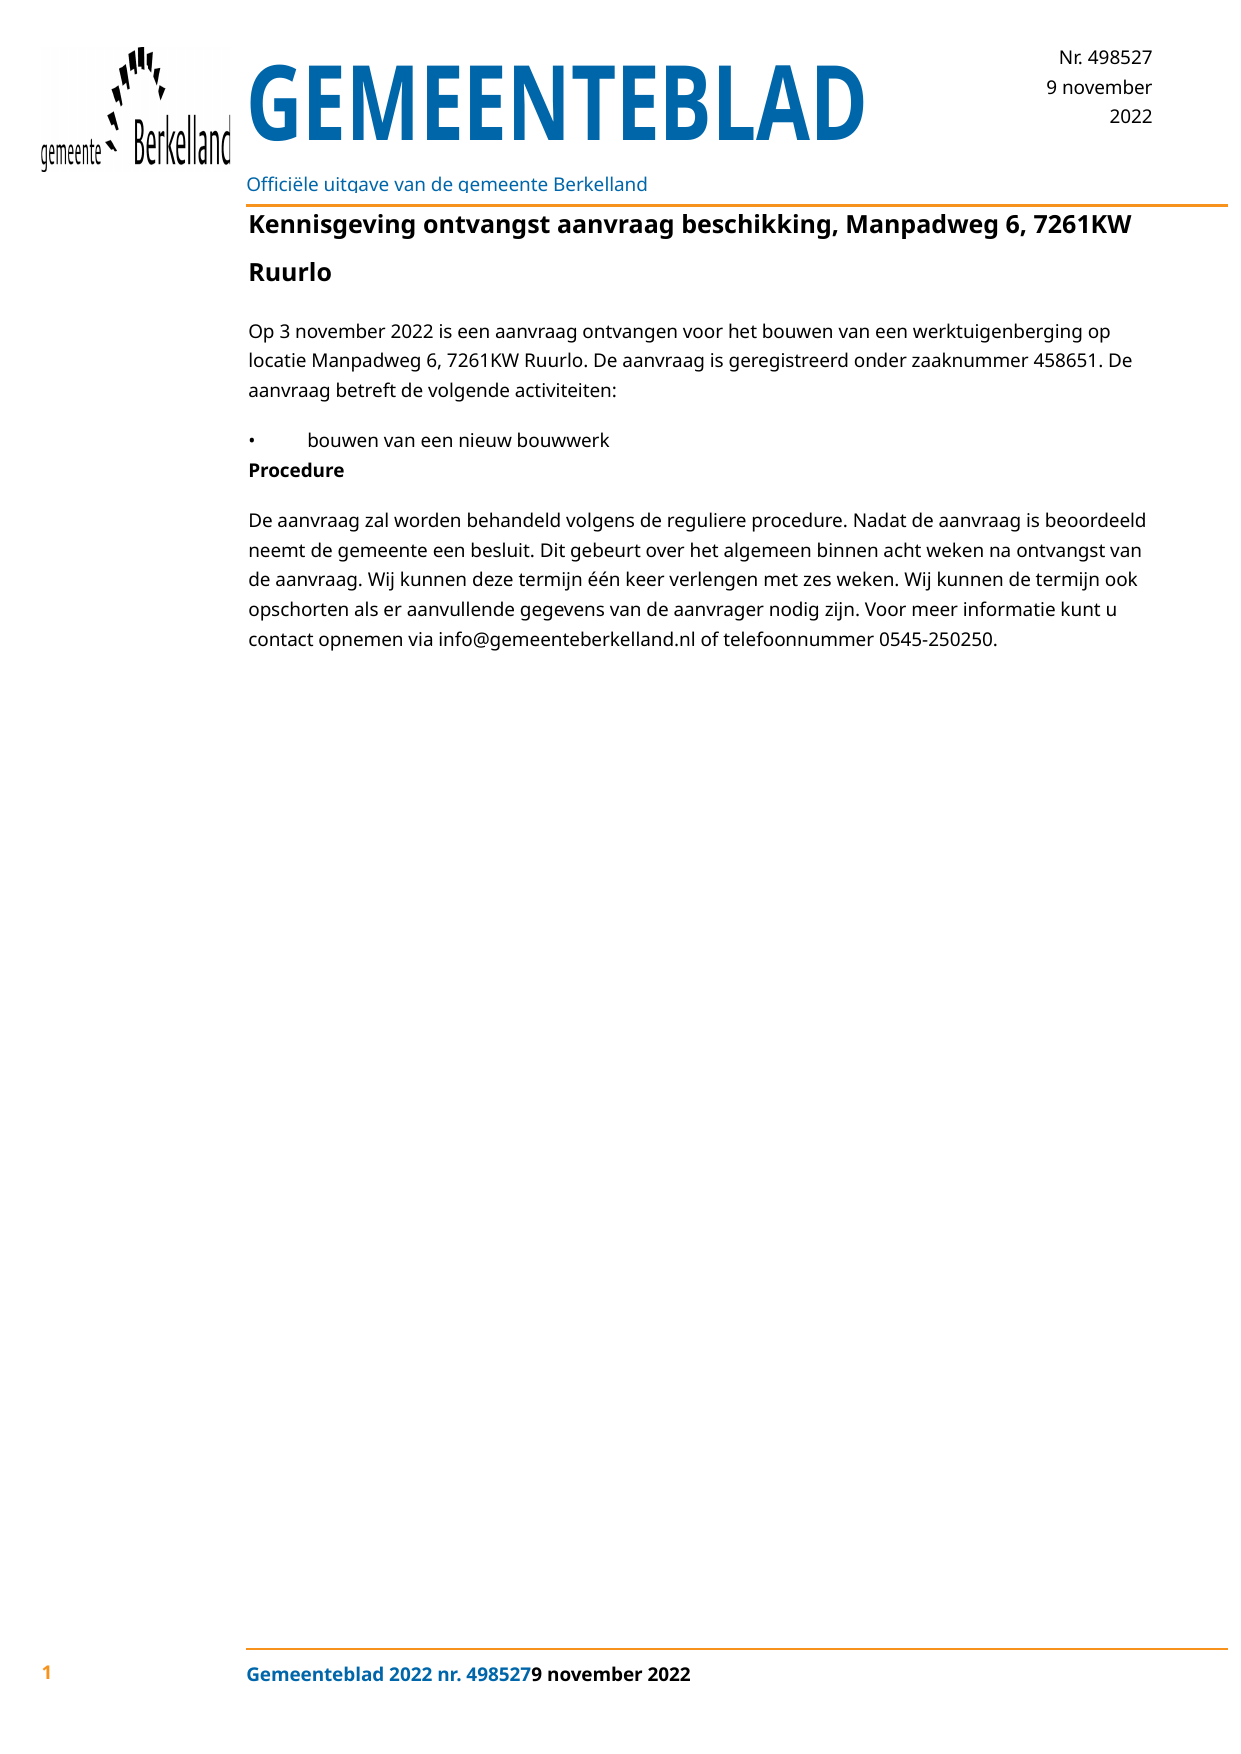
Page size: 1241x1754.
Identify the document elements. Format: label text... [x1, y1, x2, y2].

list bouwen van een nieuw bouwwerk [248, 427, 1152, 453]
picture [41, 47, 231, 172]
text Op 3 november 2022 is een aanvraag ontvangen voor het bouwen van een werktuigenberging op locatie Manpadweg 6, 7261KW Ruurlo. De aanvraag is geregistreerd onder zaaknummer 458651. De aanvraag betreft de volgende activiteiten: [248, 318, 1152, 403]
text Kennisgeving ontvangst aanvraag beschikking, Manpadweg 6, 7261KW Ruurlo [248, 207, 1152, 288]
text Procedure [248, 457, 1152, 483]
text De aanvraag zal worden behandeld volgens de reguliere procedure. Nadat de aanvraag is beoordeeld neemt de gemeente een besluit. Dit gebeurt over het algemeen binnen acht weken na ontvangst van de aanvraag. Wij kunnen deze termijn één keer verlengen met zes weken. Wij kunnen de termijn ook opschorten als er aanvullende gegevens van de aanvrager nodig zijn. Voor meer informatie kunt u contact opnemen via info@gemeenteberkelland.nl of telefoonnummer 0545-250250. [248, 507, 1152, 652]
